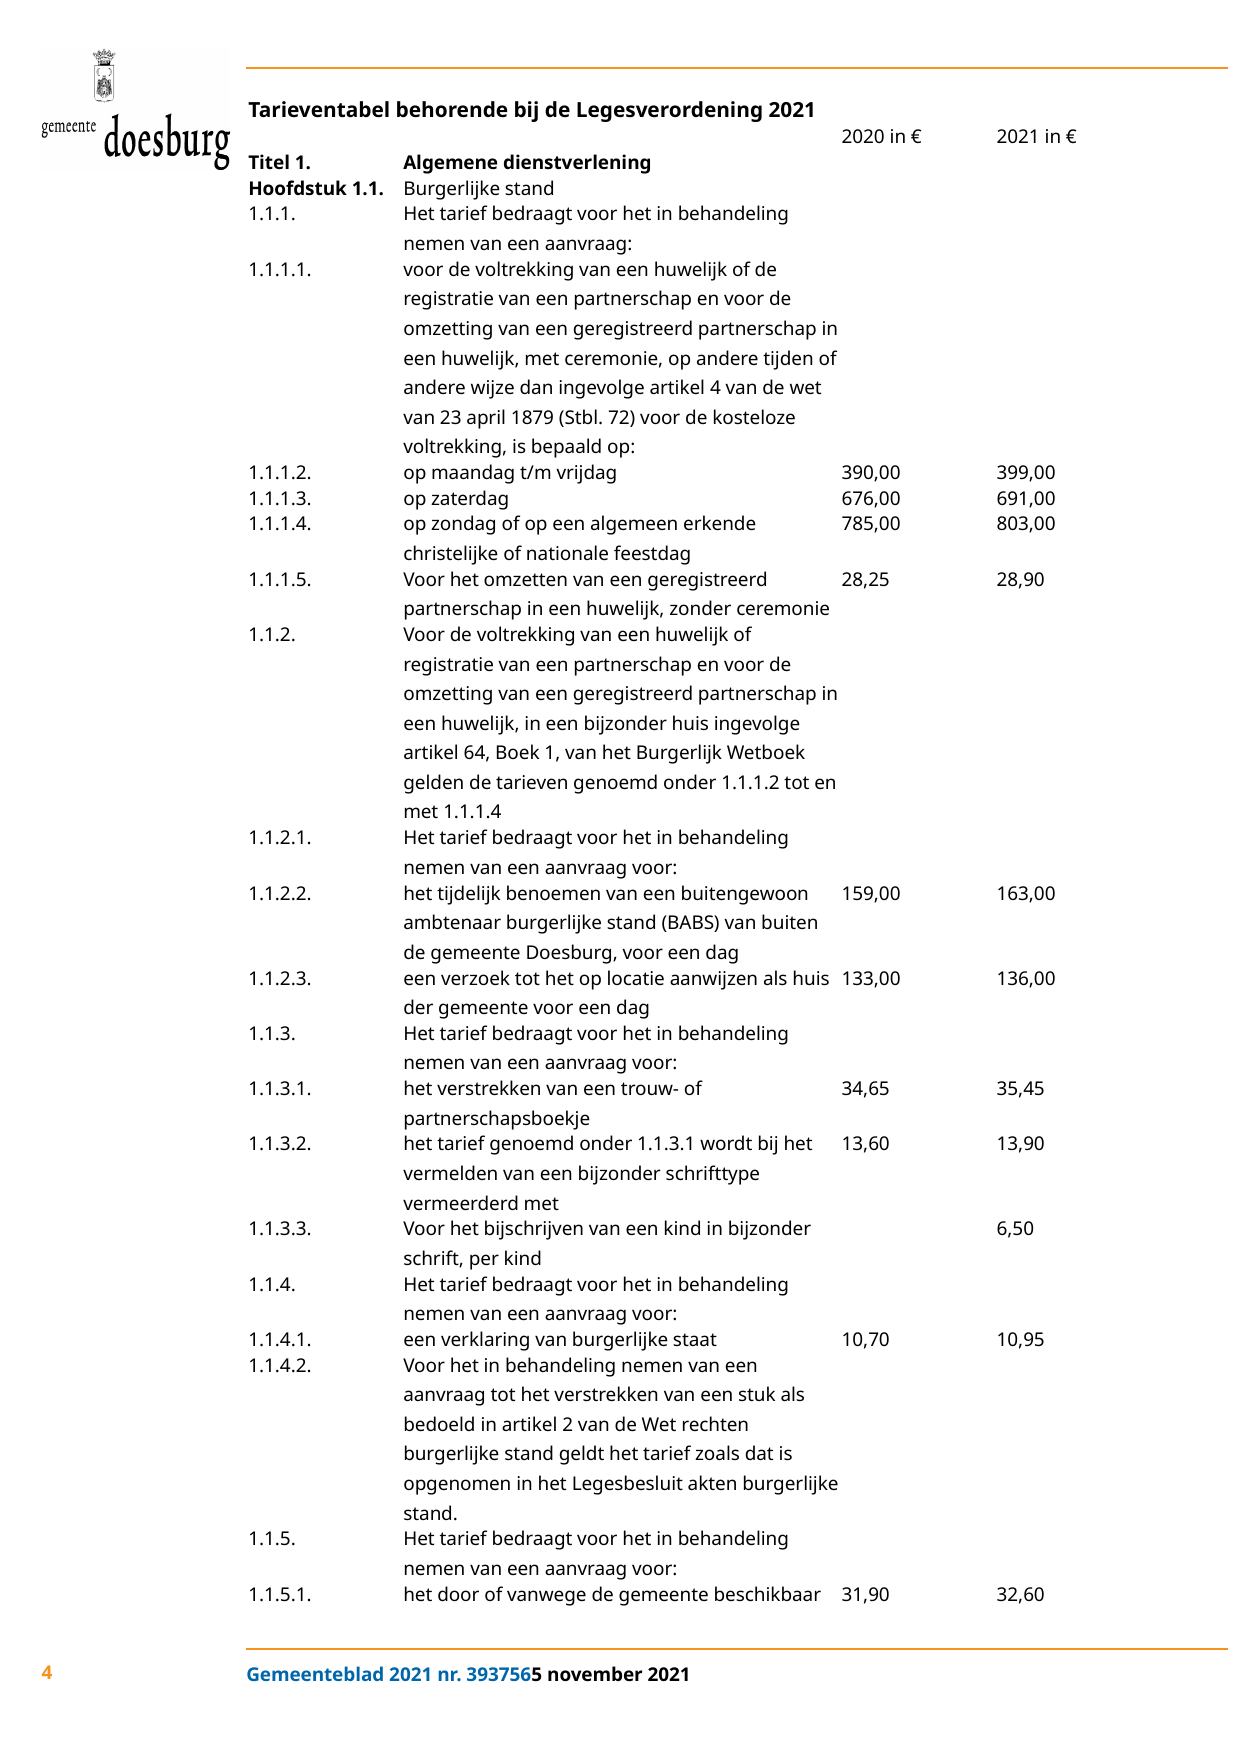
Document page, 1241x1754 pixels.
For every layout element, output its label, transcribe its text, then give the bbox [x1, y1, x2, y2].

table_cell [841, 1352, 996, 1526]
picture [41, 47, 231, 172]
table_cell Titel 1. [248, 149, 403, 175]
table_cell [841, 201, 996, 256]
table_cell op maandag t/m vrijdag [403, 459, 841, 485]
table_cell het tijdelijk benoemen van een buitengewoon ambtenaar burgerlijke stand (BABS) van buiten de gemeente Doesburg, voor een dag [403, 880, 841, 965]
table_cell 691,00 [996, 485, 1152, 511]
table_cell [996, 201, 1152, 256]
table_cell 399,00 [996, 459, 1152, 485]
table_cell 1.1.5.1. [248, 1581, 403, 1607]
table_cell 1.1.4.2. [248, 1352, 403, 1526]
table_cell 10,70 [841, 1326, 996, 1352]
table_cell Het tarief bedraagt voor het in behandeling nemen van een aanvraag voor: [403, 1271, 841, 1326]
table_cell op zondag of op een algemeen erkende christelijke of nationale feestdag [403, 511, 841, 566]
table_cell 1.1.3.1. [248, 1075, 403, 1131]
table_cell 32,60 [996, 1581, 1152, 1607]
table_header 2020 in € [841, 124, 996, 149]
table_cell [996, 1020, 1152, 1075]
table_cell 390,00 [841, 459, 996, 485]
table_cell [841, 1020, 996, 1075]
table_cell Het tarief bedraagt voor het in behandeling nemen van een aanvraag: [403, 201, 841, 256]
table_cell 133,00 [841, 965, 996, 1020]
table_cell 163,00 [996, 880, 1152, 965]
table_cell 35,45 [996, 1075, 1152, 1131]
table_cell 1.1.1.4. [248, 511, 403, 566]
table_cell 1.1.1. [248, 201, 403, 256]
table_cell [996, 621, 1152, 824]
table_cell [996, 175, 1152, 201]
table_cell Burgerlijke stand [403, 175, 841, 201]
table_cell Voor het in behandeling nemen van een aanvraag tot het verstrekken van een stuk als bedoeld in artikel 2 van de Wet rechten burgerlijke stand geldt het tarief zoals dat is opgenomen in het Legesbesluit akten burgerlijke stand. [403, 1352, 841, 1526]
table_cell 159,00 [841, 880, 996, 965]
table_cell [841, 256, 996, 459]
table_header 2021 in € [996, 124, 1152, 149]
table_cell [841, 1526, 996, 1581]
table_cell het verstrekken van een trouw- of partnerschapsboekje [403, 1075, 841, 1131]
table_cell 28,90 [996, 566, 1152, 621]
table_cell 1.1.1.2. [248, 459, 403, 485]
table_cell een verzoek tot het op locatie aanwijzen als huis der gemeente voor een dag [403, 965, 841, 1020]
table_cell 1.1.1.3. [248, 485, 403, 511]
table_cell Voor de voltrekking van een huwelijk of registratie van een partnerschap en voor de omzetting van een geregistreerd partnerschap in een huwelijk, in een bijzonder huis ingevolge artikel 64, Boek 1, van het Burgerlijk Wetboek gelden de tarieven genoemd onder 1.1.1.2 tot en met 1.1.1.4 [403, 621, 841, 824]
table_cell Het tarief bedraagt voor het in behandeling nemen van een aanvraag voor: [403, 1526, 841, 1581]
table_cell 13,90 [996, 1131, 1152, 1216]
table_cell [996, 1271, 1152, 1326]
table_cell 1.1.1.5. [248, 566, 403, 621]
table_cell [996, 825, 1152, 880]
table_cell [841, 621, 996, 824]
table_cell het tarief genoemd onder 1.1.3.1 wordt bij het vermelden van een bijzonder schrifttype vermeerderd met [403, 1131, 841, 1216]
table_cell [996, 1526, 1152, 1581]
table_cell 1.1.1.1. [248, 256, 403, 459]
table_cell 1.1.2.1. [248, 825, 403, 880]
table_cell 1.1.4. [248, 1271, 403, 1326]
table_cell 136,00 [996, 965, 1152, 1020]
table_cell 785,00 [841, 511, 996, 566]
table_cell 1.1.2.2. [248, 880, 403, 965]
table_cell 13,60 [841, 1131, 996, 1216]
table_cell 34,65 [841, 1075, 996, 1131]
table_cell [841, 1271, 996, 1326]
table_cell [841, 1216, 996, 1271]
table_cell Voor het omzetten van een geregistreerd partnerschap in een huwelijk, zonder ceremonie [403, 566, 841, 621]
table_cell Het tarief bedraagt voor het in behandeling nemen van een aanvraag voor: [403, 825, 841, 880]
table_cell Het tarief bedraagt voor het in behandeling nemen van een aanvraag voor: [403, 1020, 841, 1075]
table_cell [841, 175, 996, 201]
table_cell [841, 825, 996, 880]
table_cell 803,00 [996, 511, 1152, 566]
table_cell 1.1.3.3. [248, 1216, 403, 1271]
table_cell 28,25 [841, 566, 996, 621]
table_cell 1.1.4.1. [248, 1326, 403, 1352]
table_cell 676,00 [841, 485, 996, 511]
table_cell [841, 149, 996, 175]
table_cell 1.1.2. [248, 621, 403, 824]
table_cell op zaterdag [403, 485, 841, 511]
table_cell 1.1.5. [248, 1526, 403, 1581]
table_cell 6,50 [996, 1216, 1152, 1271]
table_cell 1.1.2.3. [248, 965, 403, 1020]
table_cell het door of vanwege de gemeente beschikbaar [403, 1581, 841, 1607]
table_cell Algemene dienstverlening [403, 149, 841, 175]
table_cell [996, 149, 1152, 175]
table_cell voor de voltrekking van een huwelijk of de registratie van een partnerschap en voor de omzetting van een geregistreerd partnerschap in een huwelijk, met ceremonie, op andere tijden of andere wijze dan ingevolge artikel 4 van de wet van 23 april 1879 (Stbl. 72) voor de kosteloze voltrekking, is bepaald op: [403, 256, 841, 459]
table_header [403, 124, 841, 149]
table_cell [996, 256, 1152, 459]
table_header [248, 124, 403, 149]
table_cell [996, 1352, 1152, 1526]
table_cell 1.1.3.2. [248, 1131, 403, 1216]
table_cell 31,90 [841, 1581, 996, 1607]
table_cell een verklaring van burgerlijke staat [403, 1326, 841, 1352]
table_cell Hoofdstuk 1.1. [248, 175, 403, 201]
table_cell Voor het bijschrijven van een kind in bijzonder schrift, per kind [403, 1216, 841, 1271]
table_cell 1.1.3. [248, 1020, 403, 1075]
table_cell 10,95 [996, 1326, 1152, 1352]
text Tarieventabel behorende bij de Legesverordening 2021 [248, 95, 1152, 123]
